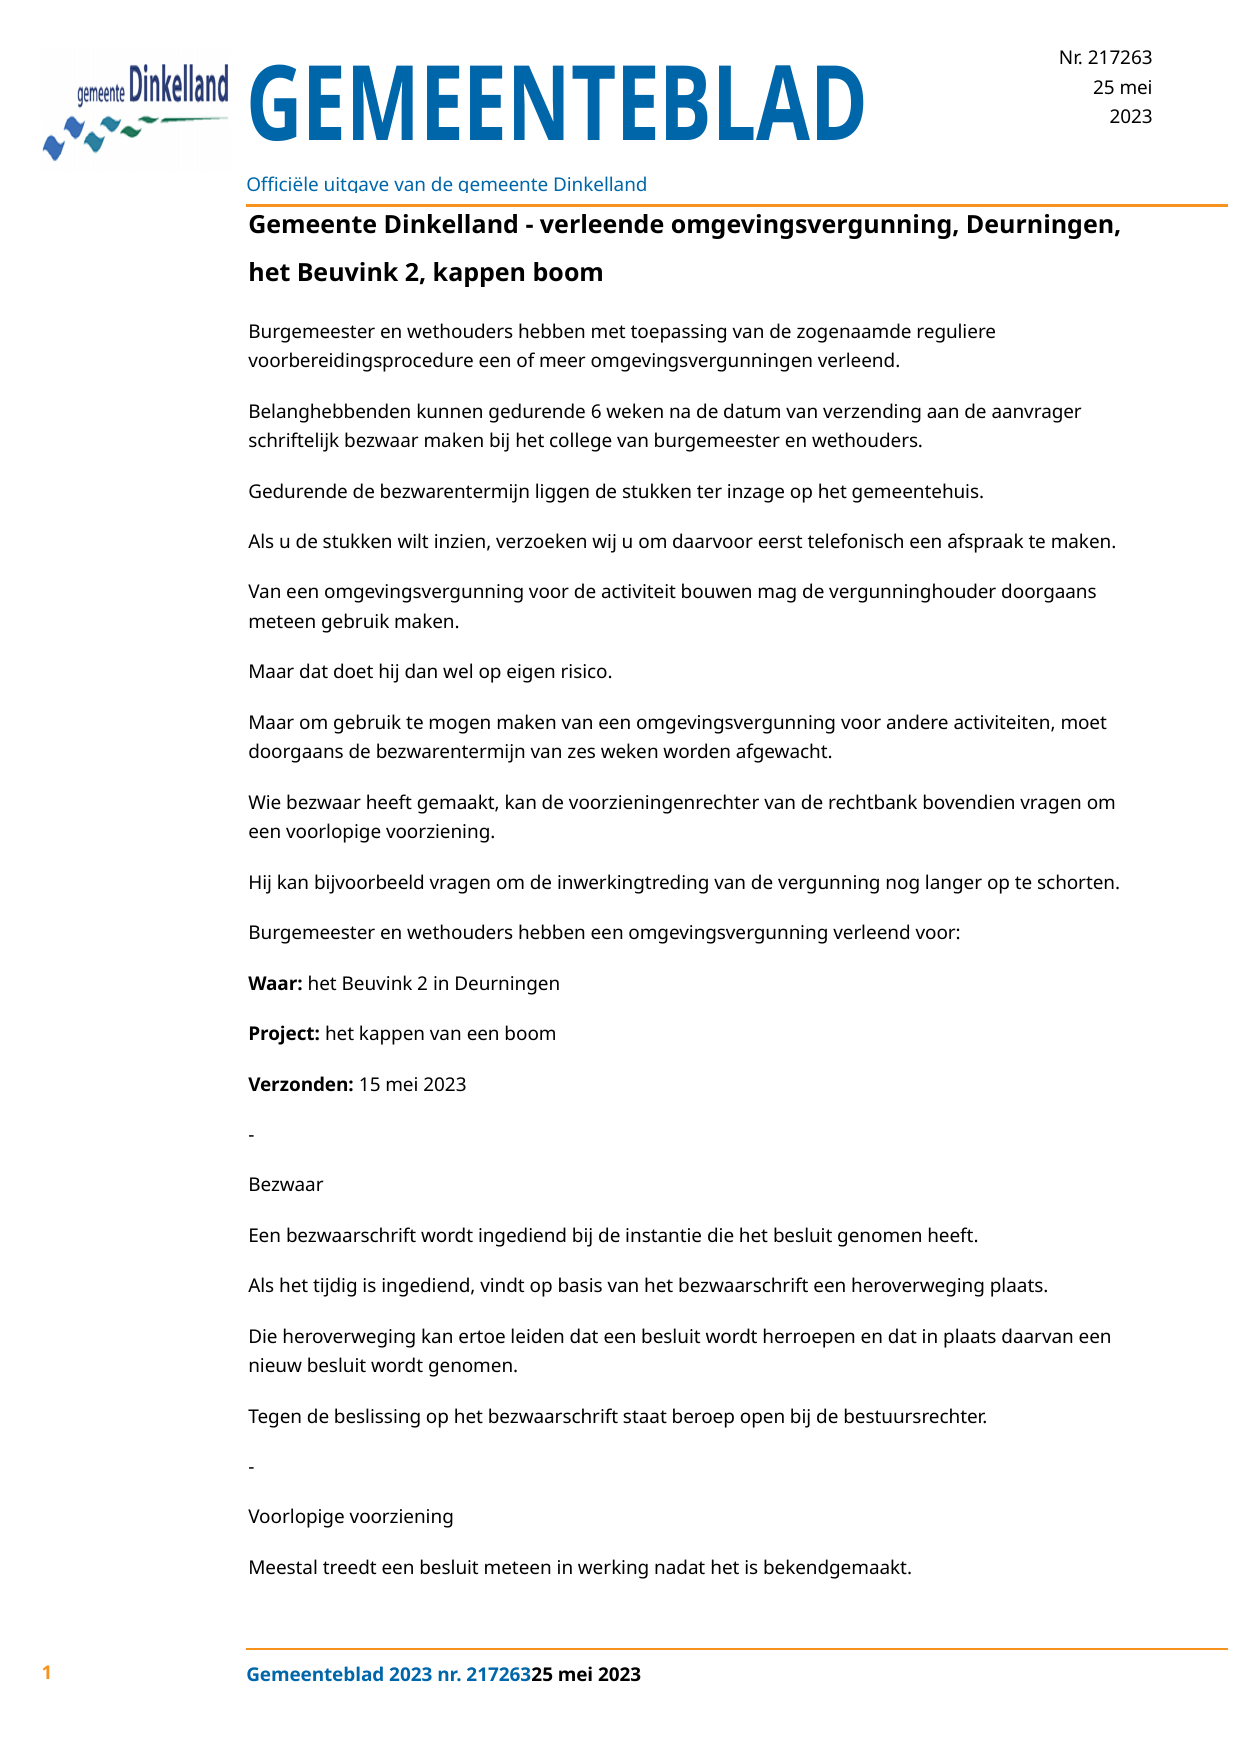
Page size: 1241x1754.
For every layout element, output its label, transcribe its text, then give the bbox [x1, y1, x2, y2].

text Maar om gebruik te mogen maken van een omgevingsvergunning voor andere activiteiten, moet doorgaans de bezwarentermijn van zes weken worden afgewacht. [248, 709, 1152, 764]
text Verzonden: 15 mei 2023 [248, 1071, 1152, 1097]
text Maar dat doet hij dan wel op eigen risico. [248, 659, 1152, 684]
text Als u de stukken wilt inzien, verzoeken wij u om daarvoor eerst telefonisch een afspraak te maken. [248, 528, 1152, 554]
text Tegen de beslissing op het bezwaarschrift staat beroep open bij de bestuursrechter. [248, 1403, 1152, 1429]
picture [41, 47, 231, 172]
text Als het tijdig is ingediend, vindt op basis van het bezwaarschrift een heroverweging plaats. [248, 1272, 1152, 1298]
text Gemeente Dinkelland - verleende omgevingsvergunning, Deurningen, het Beuvink 2, kappen boom [248, 207, 1152, 288]
text Burgemeester en wethouders hebben met toepassing van de zogenaamde reguliere voorbereidingsprocedure een of meer omgevingsvergunningen verleend. [248, 318, 1152, 373]
text - [248, 1453, 1152, 1479]
text Burgemeester en wethouders hebben een omgevingsvergunning verleend voor: [248, 919, 1152, 945]
text Meestal treedt een besluit meteen in werking nadat het is bekendgemaakt. [248, 1554, 1152, 1580]
text Waar: het Beuvink 2 in Deurningen [248, 970, 1152, 996]
text Bezwaar [248, 1172, 1152, 1197]
text Gedurende de bezwarentermijn liggen de stukken ter inzage op het gemeentehuis. [248, 478, 1152, 504]
text Voorlopige voorziening [248, 1504, 1152, 1529]
text Wie bezwaar heeft gemaakt, kan de voorzieningenrechter van de rechtbank bovendien vragen om een voorlopige voorziening. [248, 789, 1152, 844]
text Hij kan bijvoorbeeld vragen om de inwerkingtreding van de vergunning nog langer op te schorten. [248, 869, 1152, 895]
text Die heroverweging kan ertoe leiden dat een besluit wordt herroepen en dat in plaats daarvan een nieuw besluit wordt genomen. [248, 1323, 1152, 1378]
text - [248, 1121, 1152, 1147]
text Belanghebbenden kunnen gedurende 6 weken na de datum van verzending aan de aanvrager schriftelijk bezwaar maken bij het college van burgemeester en wethouders. [248, 398, 1152, 453]
text Project: het kappen van een boom [248, 1020, 1152, 1046]
text Een bezwaarschrift wordt ingediend bij de instantie die het besluit genomen heeft. [248, 1222, 1152, 1248]
text Van een omgevingsvergunning voor de activiteit bouwen mag de vergunninghouder doorgaans meteen gebruik maken. [248, 579, 1152, 634]
